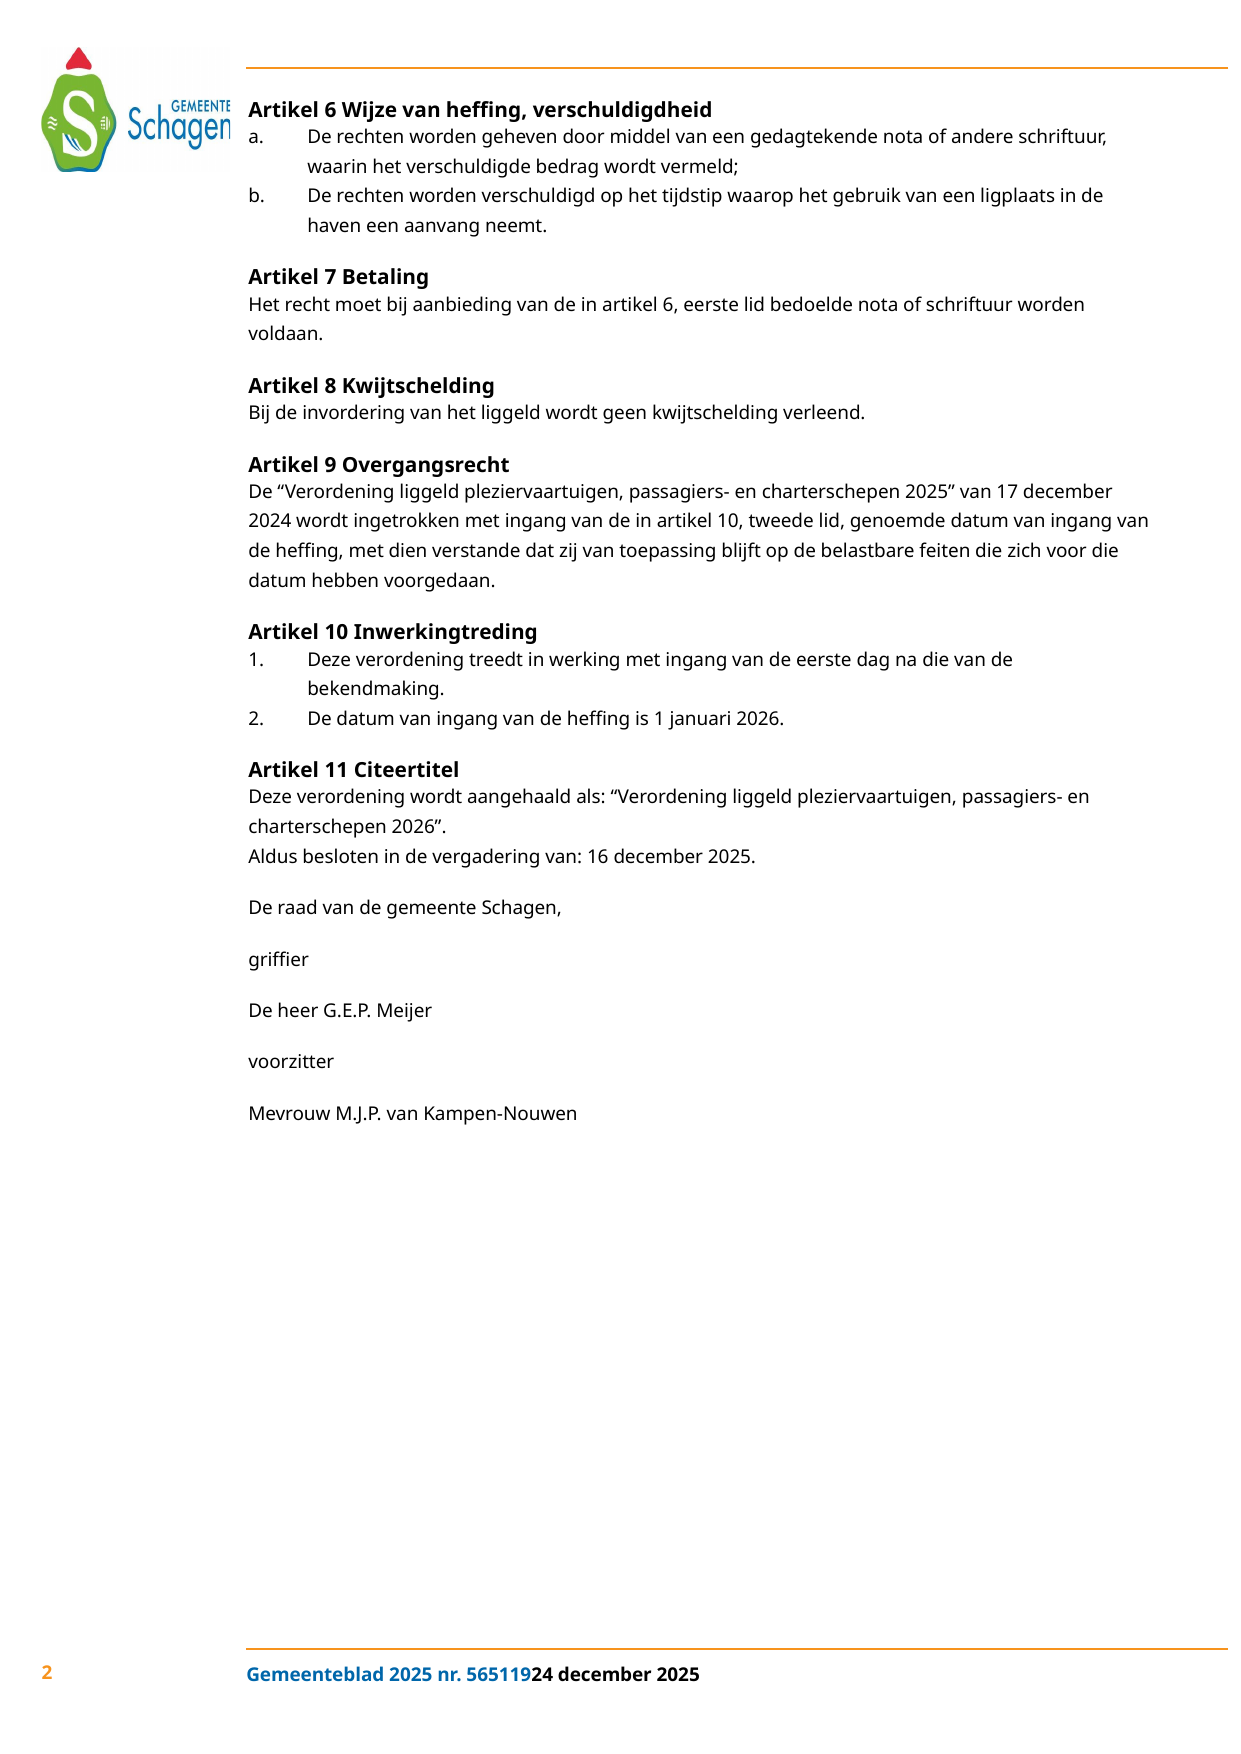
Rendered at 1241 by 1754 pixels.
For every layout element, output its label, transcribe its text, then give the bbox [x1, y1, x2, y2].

text De raad van de gemeente Schagen, [248, 894, 1152, 920]
text griffier [248, 946, 1152, 972]
text Deze verordening wordt aangehaald als: “Verordening liggeld pleziervaartuigen, passagiers- en charterschepen 2026”. [248, 784, 1152, 839]
list Deze verordening treedt in werking met ingang van de eerste dag na die van de bekendmaking. [248, 646, 1152, 701]
text voorzitter [248, 1049, 1152, 1074]
list De rechten worden geheven door middel van een gedagtekende nota of andere schriftuur, waarin het verschuldigde bedrag wordt vermeld; [248, 123, 1152, 178]
text Het recht moet bij aanbieding van de in artikel 6, eerste lid bedoelde nota of schriftuur worden voldaan. [248, 291, 1152, 346]
picture [41, 47, 231, 172]
text Aldus besloten in de vergadering van: 16 december 2025. [248, 843, 1152, 869]
text Artikel 7 Betaling [248, 262, 1152, 291]
text Artikel 9 Overgangsrecht [248, 450, 1152, 478]
text Artikel 11 Citeertitel [248, 755, 1152, 784]
text Artikel 6 Wijze van heffing, verschuldigdheid [248, 95, 1152, 123]
text Artikel 10 Inwerkingtreding [248, 617, 1152, 646]
text Artikel 8 Kwijtschelding [248, 371, 1152, 399]
text Bij de invordering van het liggeld wordt geen kwijtschelding verleend. [248, 399, 1152, 425]
list De datum van ingang van de heffing is 1 januari 2026. [248, 705, 1152, 731]
text De “Verordening liggeld pleziervaartuigen, passagiers- en charterschepen 2025” van 17 december 2024 wordt ingetrokken met ingang van de in artikel 10, tweede lid, genoemde datum van ingang van de heffing, met dien verstande dat zij van toepassing blijft op de belastbare feiten die zich voor die datum hebben voorgedaan. [248, 478, 1152, 593]
text Mevrouw M.J.P. van Kampen-Nouwen [248, 1100, 1152, 1126]
text De heer G.E.P. Meijer [248, 997, 1152, 1023]
list De rechten worden verschuldigd op het tijdstip waarop het gebruik van een ligplaats in de haven een aanvang neemt. [248, 182, 1152, 238]
